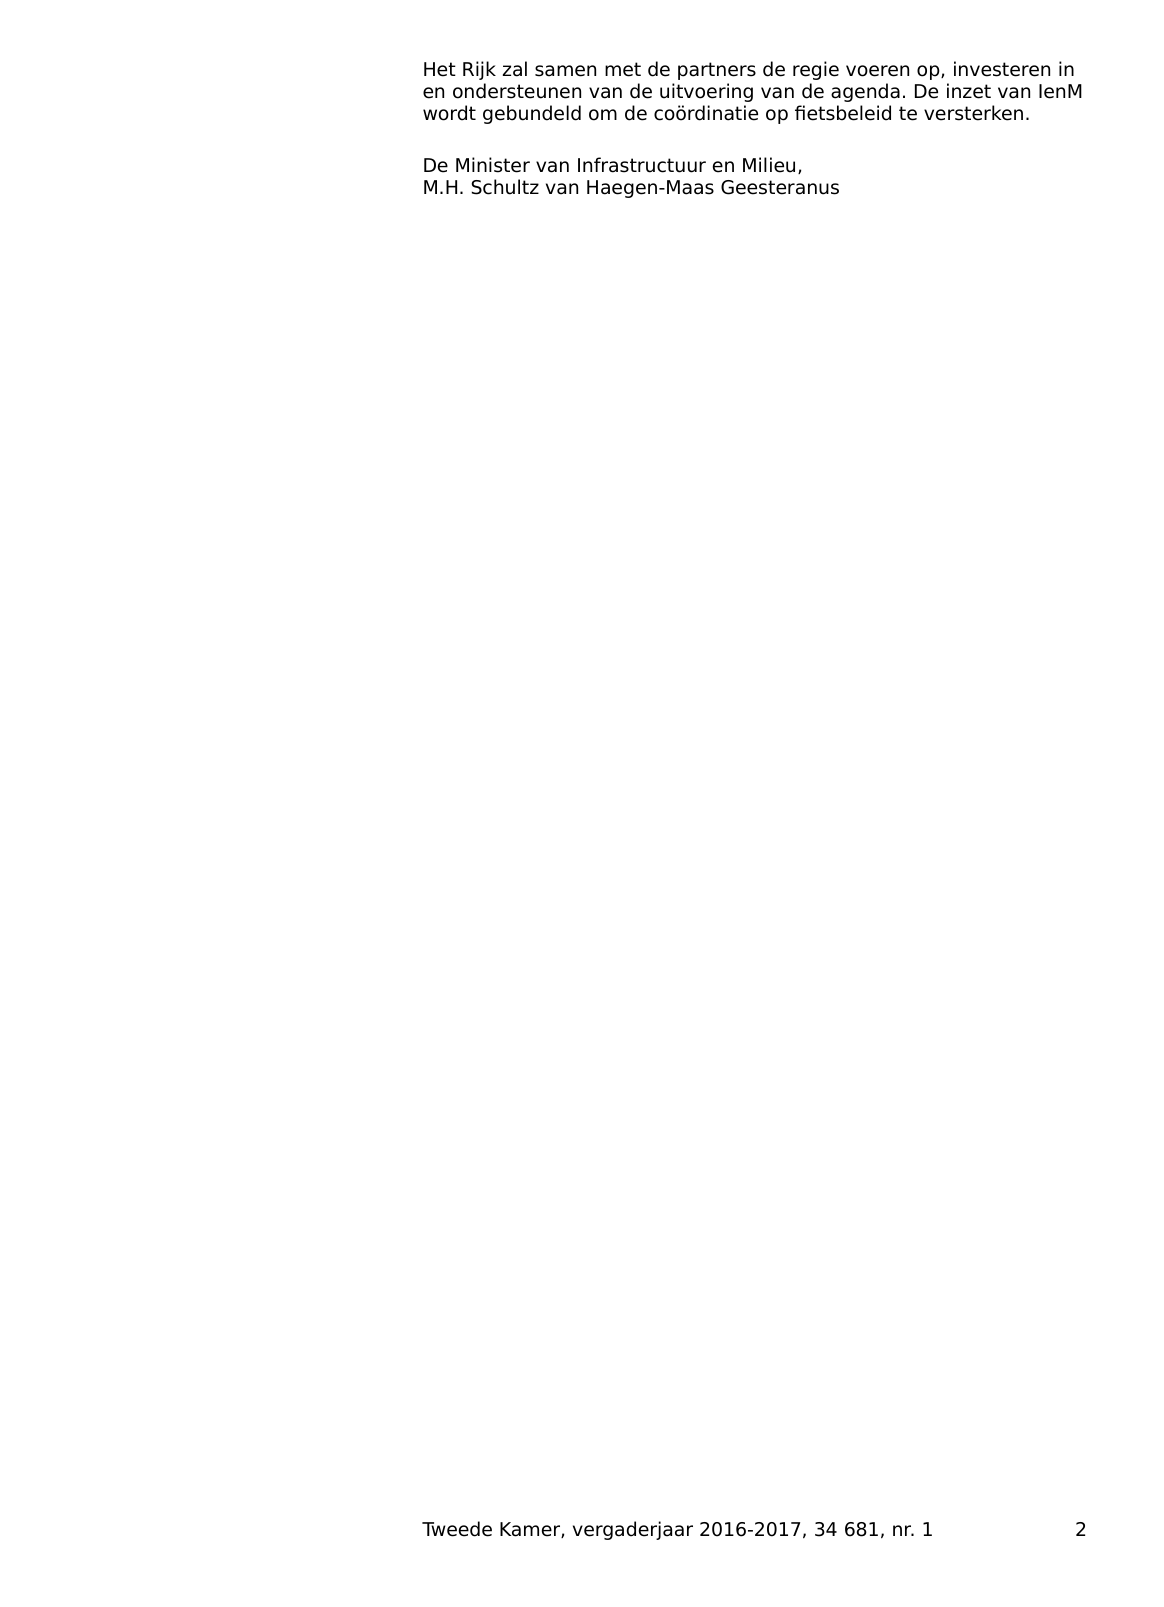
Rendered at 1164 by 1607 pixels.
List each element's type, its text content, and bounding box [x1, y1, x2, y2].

text De Minister van Infrastructuur en Milieu, M.H. Schultz van Haegen-Maas Geesteranus [422, 155, 1087, 199]
text Het Rijk zal samen met de partners de regie voeren op, investeren in en ondersteunen van de uitvoering van de agenda. De inzet van IenM wordt gebundeld om de coördinatie op fietsbeleid te versterken. [422, 59, 1087, 125]
